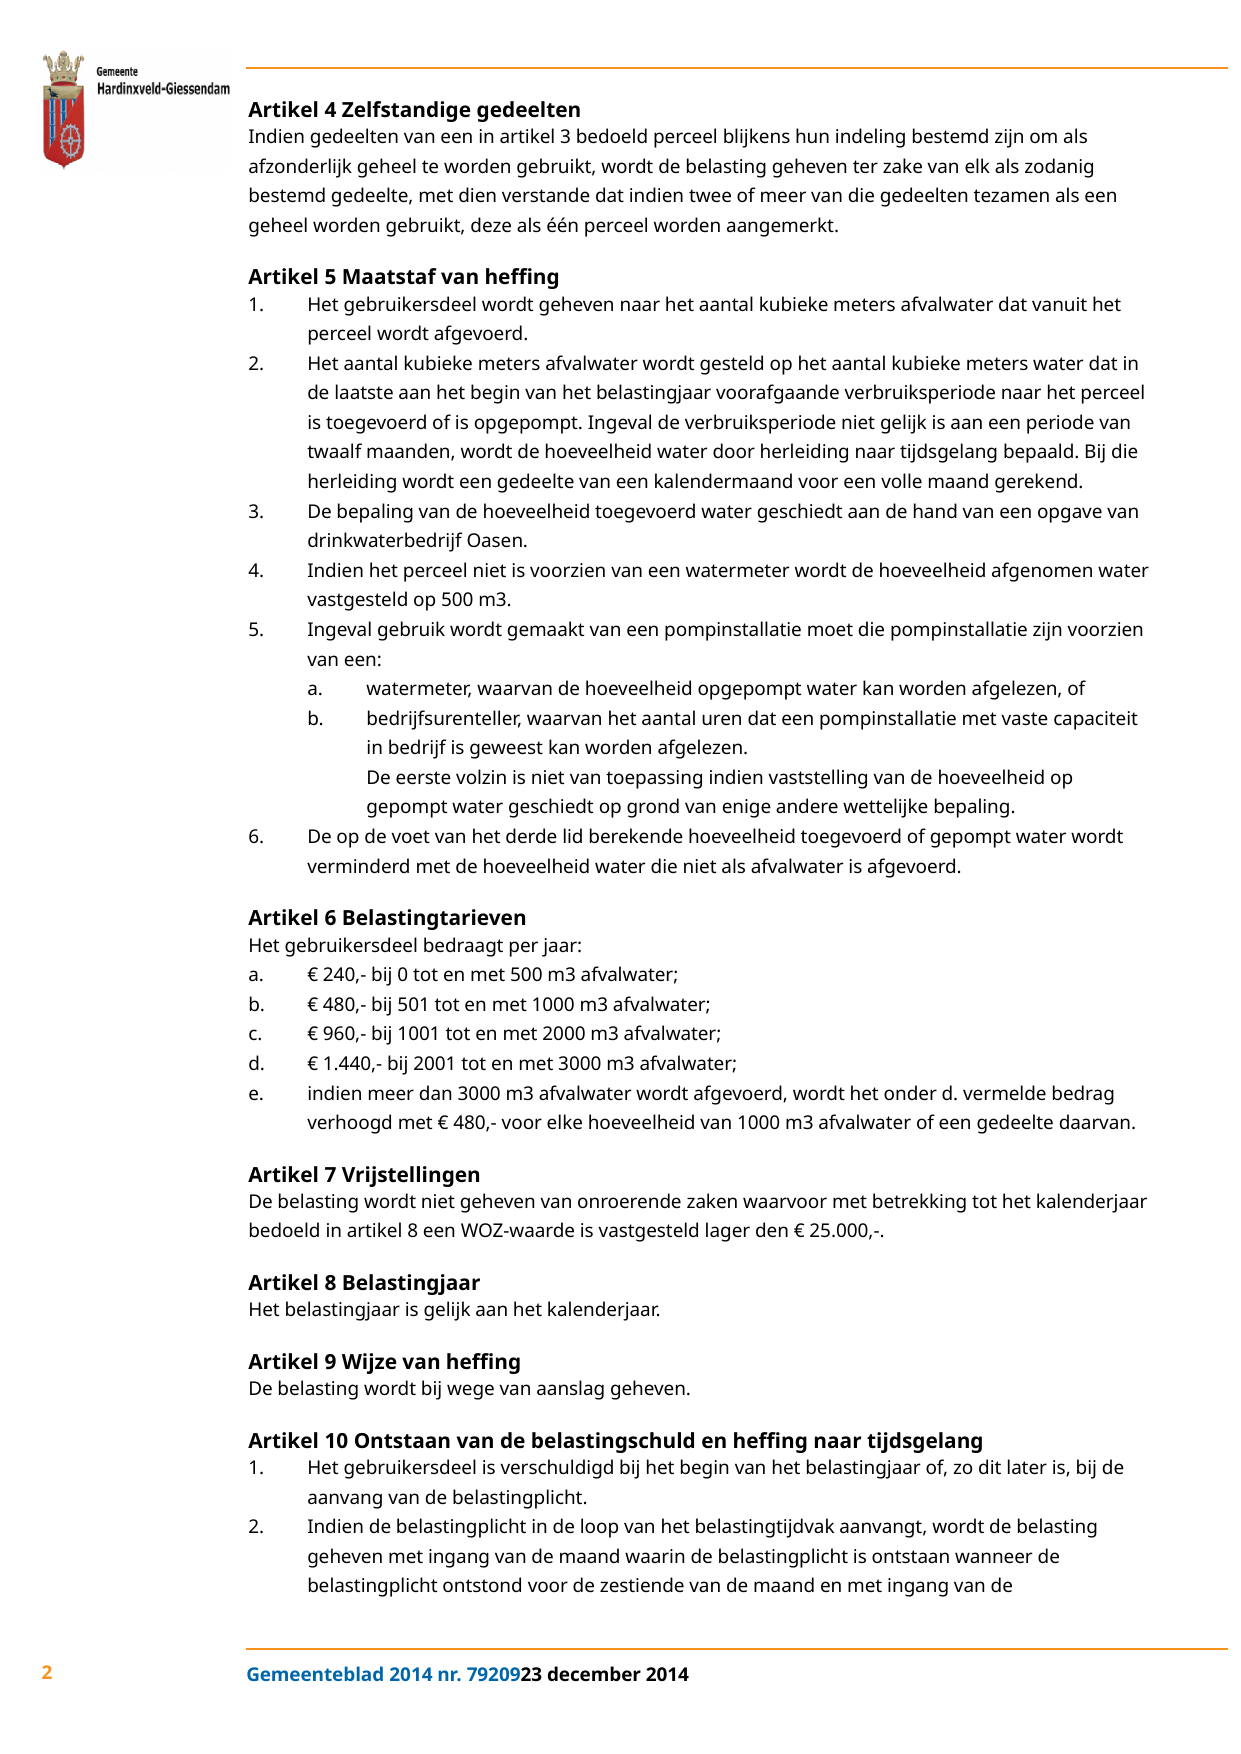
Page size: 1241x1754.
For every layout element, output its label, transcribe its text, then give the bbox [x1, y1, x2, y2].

list € 960,- bij 1001 tot en met 2000 m3 afvalwater; [248, 1021, 1152, 1046]
list Het gebruikersdeel is verschuldigd bij het begin van het belastingjaar of, zo dit later is, bij de aanvang van de belastingplicht. [248, 1454, 1152, 1509]
text Artikel 8 Belastingjaar [248, 1268, 1152, 1297]
picture [41, 47, 231, 172]
text Artikel 5 Maatstaf van heffing [248, 262, 1152, 291]
text Indien gedeelten van een in artikel 3 bedoeld perceel blijkens hun indeling bestemd zijn om als afzonderlijk geheel te worden gebruikt, wordt de belasting geheven ter zake van elk als zodanig bestemd gedeelte, met dien verstande dat indien twee of meer van die gedeelten tezamen als een geheel worden gebruikt, deze als één perceel worden aangemerkt. [248, 123, 1152, 238]
text Artikel 7 Vrijstellingen [248, 1160, 1152, 1188]
list Het aantal kubieke meters afvalwater wordt gesteld op het aantal kubieke meters water dat in de laatste aan het begin van het belastingjaar voorafgaande verbruiksperiode naar het perceel is toegevoerd of is opgepompt. Ingeval de verbruiksperiode niet gelijk is aan een periode van twaalf maanden, wordt de hoeveelheid water door herleiding naar tijdsgelang bepaald. Bij die herleiding wordt een gedeelte van een kalendermaand voor een volle maand gerekend. [248, 350, 1152, 494]
text Artikel 6 Belastingtarieven [248, 903, 1152, 932]
list De bepaling van de hoeveelheid toegevoerd water geschiedt aan de hand van een opgave van drinkwaterbedrijf Oasen. [248, 498, 1152, 553]
list € 1.440,- bij 2001 tot en met 3000 m3 afvalwater; [248, 1050, 1152, 1076]
text De belasting wordt bij wege van aanslag geheven. [248, 1375, 1152, 1401]
list De op de voet van het derde lid berekende hoeveelheid toegevoerd of gepompt water wordt verminderd met de hoeveelheid water die niet als afvalwater is afgevoerd. [248, 823, 1152, 879]
list bedrijfsurenteller, waarvan het aantal uren dat een pompinstallatie met vaste capaciteit in bedrijf is geweest kan worden afgelezen. [307, 705, 1152, 760]
list De eerste volzin is niet van toepassing indien vaststelling van de hoeveelheid op gepompt water geschiedt op grond van enige andere wettelijke bepaling. [307, 764, 1152, 819]
text Het gebruikersdeel bedraagt per jaar: [248, 932, 1152, 957]
list Indien de belastingplicht in de loop van het belastingtijdvak aanvangt, wordt de belasting geheven met ingang van de maand waarin de belastingplicht is ontstaan wanneer de belastingplicht ontstond voor de zestiende van de maand en met ingang van de [248, 1513, 1152, 1598]
list Indien het perceel niet is voorzien van een watermeter wordt de hoeveelheid afgenomen water vastgesteld op 500 m3. [248, 557, 1152, 612]
list indien meer dan 3000 m3 afvalwater wordt afgevoerd, wordt het onder d. vermelde bedrag verhoogd met € 480,- voor elke hoeveelheid van 1000 m3 afvalwater of een gedeelte daarvan. [248, 1080, 1152, 1135]
list Het gebruikersdeel wordt geheven naar het aantal kubieke meters afvalwater dat vanuit het perceel wordt afgevoerd. [248, 291, 1152, 346]
text Artikel 4 Zelfstandige gedeelten [248, 95, 1152, 123]
list € 480,- bij 501 tot en met 1000 m3 afvalwater; [248, 991, 1152, 1017]
text Artikel 9 Wijze van heffing [248, 1347, 1152, 1375]
text Het belastingjaar is gelijk aan het kalenderjaar. [248, 1297, 1152, 1322]
list Ingeval gebruik wordt gemaakt van een pompinstallatie moet die pompinstallatie zijn voorzien van een: [248, 616, 1152, 672]
text De belasting wordt niet geheven van onroerende zaken waarvoor met betrekking tot het kalenderjaar bedoeld in artikel 8 een WOZ-waarde is vastgesteld lager den € 25.000,-. [248, 1188, 1152, 1243]
list € 240,- bij 0 tot en met 500 m3 afvalwater; [248, 961, 1152, 987]
list watermeter, waarvan de hoeveelheid opgepompt water kan worden afgelezen, of [307, 675, 1152, 701]
text Artikel 10 Ontstaan van de belastingschuld en heffing naar tijdsgelang [248, 1426, 1152, 1454]
